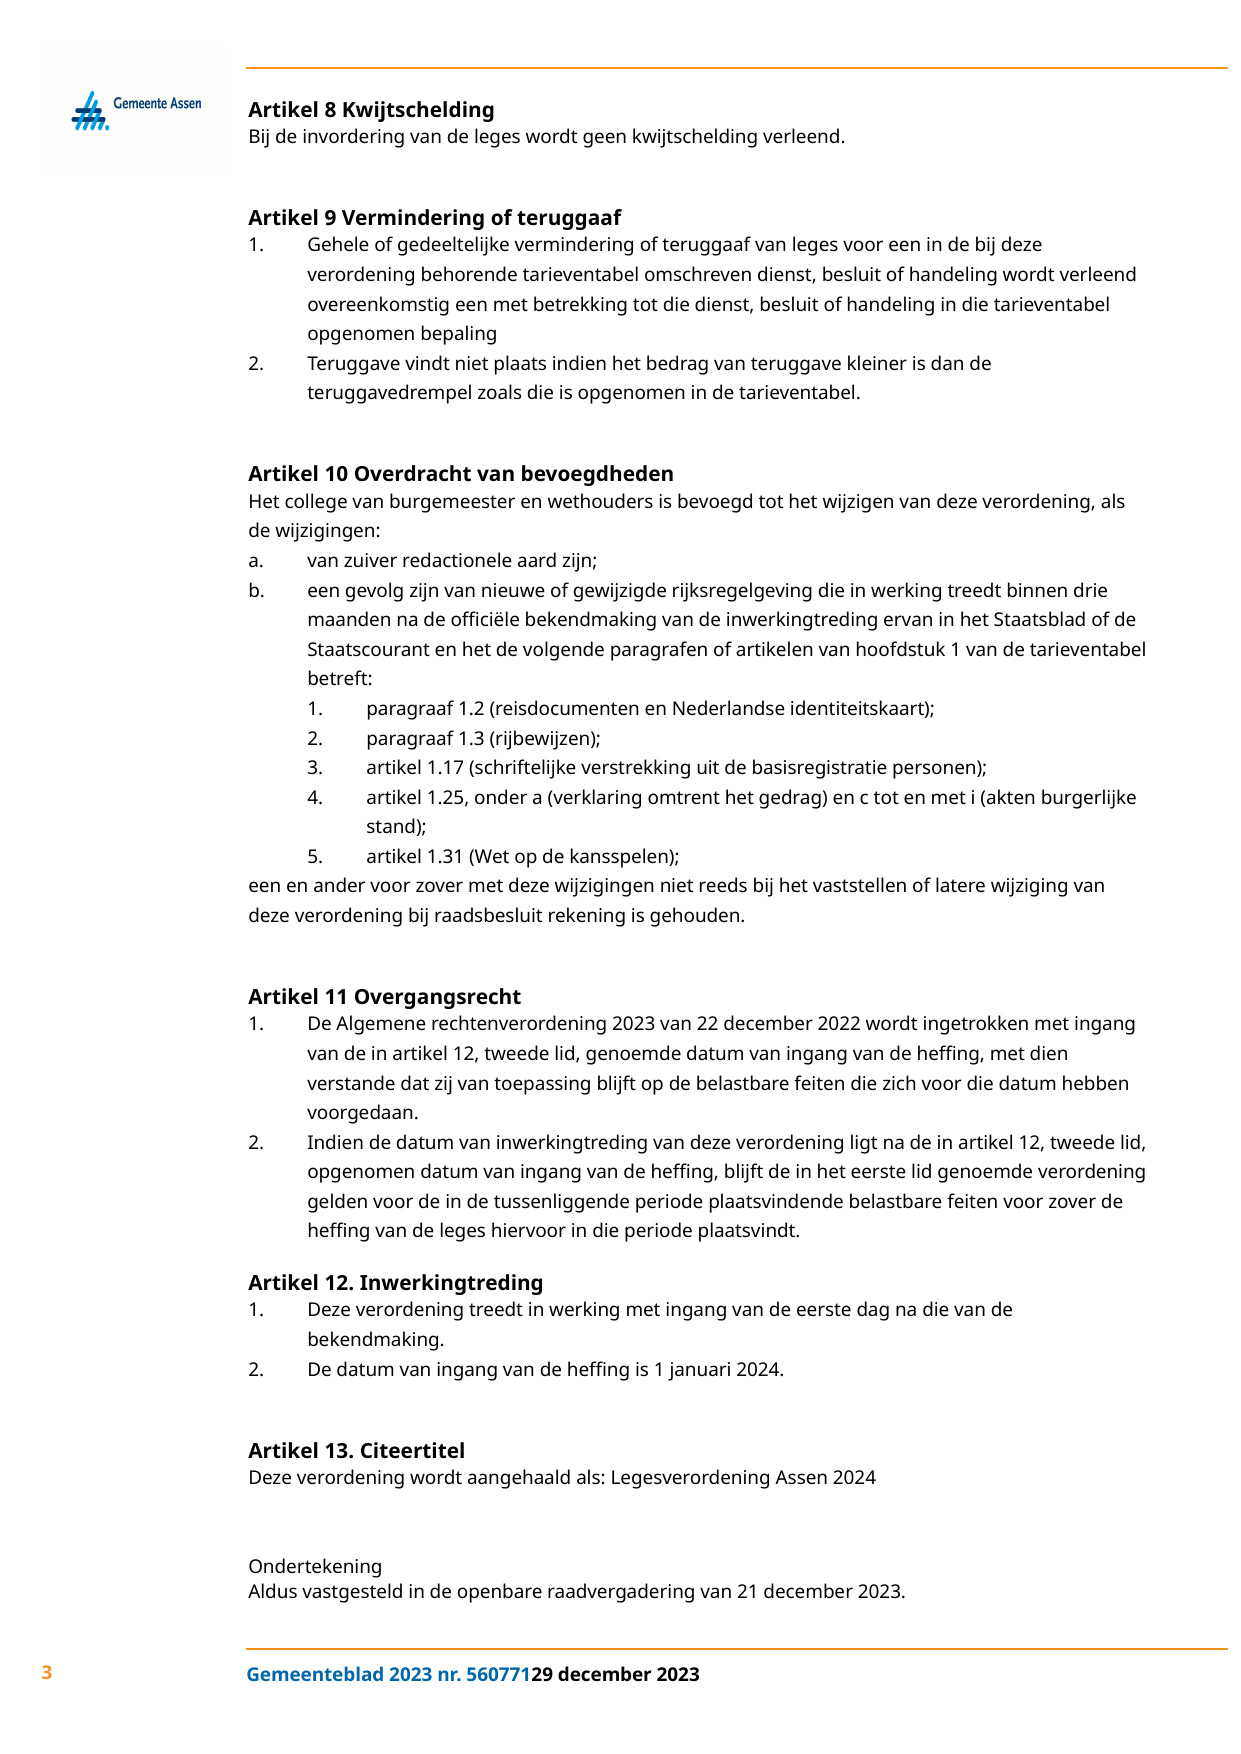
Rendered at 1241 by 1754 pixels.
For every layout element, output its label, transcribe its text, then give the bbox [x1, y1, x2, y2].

list artikel 1.17 (schriftelijke verstrekking uit de basisregistratie personen); [307, 754, 1152, 780]
text Artikel 10 Overdracht van bevoegdheden [248, 459, 1152, 488]
text Aldus vastgesteld in de openbare raadvergadering van 21 december 2023. [248, 1579, 1152, 1604]
list De datum van ingang van de heffing is 1 januari 2024. [248, 1356, 1152, 1381]
list paragraaf 1.2 (reisdocumenten en Nederlandse identiteitskaart); [307, 695, 1152, 721]
list een gevolg zijn van nieuwe of gewijzigde rijksregelgeving die in werking treedt binnen drie maanden na de officiële bekendmaking van de inwerkingtreding ervan in het Staatsblad of de Staatscourant en het de volgende paragrafen of artikelen van hoofdstuk 1 van de tarieventabel betreft: [248, 577, 1152, 691]
text Artikel 13. Citeertitel [248, 1436, 1152, 1464]
list artikel 1.25, onder a (verklaring omtrent het gedrag) en c tot en met i (akten burgerlijke stand); [307, 784, 1152, 839]
list artikel 1.31 (Wet op de kansspelen); [307, 843, 1152, 869]
text Artikel 8 Kwijtschelding [248, 95, 1152, 123]
list Deze verordening treedt in werking met ingang van de eerste dag na die van de bekendmaking. [248, 1297, 1152, 1352]
list Teruggave vindt niet plaats indien het bedrag van teruggave kleiner is dan de teruggavedrempel zoals die is opgenomen in de tarieventabel. [248, 350, 1152, 405]
text Ondertekening [248, 1553, 1152, 1579]
text een en ander voor zover met deze wijzigingen niet reeds bij het vaststellen of latere wijziging van deze verordening bij raadsbesluit rekening is gehouden. [248, 873, 1152, 928]
text Artikel 11 Overgangsrecht [248, 982, 1152, 1011]
text Bij de invordering van de leges wordt geen kwijtschelding verleend. [248, 123, 1152, 149]
text Deze verordening wordt aangehaald als: Legesverordening Assen 2024 [248, 1464, 1152, 1490]
picture [41, 47, 231, 172]
list De Algemene rechtenverordening 2023 van 22 december 2022 wordt ingetrokken met ingang van de in artikel 12, tweede lid, genoemde datum van ingang van de heffing, met dien verstande dat zij van toepassing blijft op de belastbare feiten die zich voor die datum hebben voorgedaan. [248, 1011, 1152, 1125]
text Het college van burgemeester en wethouders is bevoegd tot het wijzigen van deze verordening, als de wijzigingen: [248, 488, 1152, 543]
list van zuiver redactionele aard zijn; [248, 547, 1152, 573]
text Artikel 12. Inwerkingtreding [248, 1268, 1152, 1297]
list Indien de datum van inwerkingtreding van deze verordening ligt na de in artikel 12, tweede lid, opgenomen datum van ingang van de heffing, blijft de in het eerste lid genoemde verordening gelden voor de in de tussenliggende periode plaatsvindende belastbare feiten voor zover de heffing van de leges hiervoor in die periode plaatsvindt. [248, 1129, 1152, 1243]
text Artikel 9 Vermindering of teruggaaf [248, 203, 1152, 232]
list Gehele of gedeeltelijke vermindering of teruggaaf van leges voor een in de bij deze verordening behorende tarieventabel omschreven dienst, besluit of handeling wordt verleend overeenkomstig een met betrekking tot die dienst, besluit of handeling in die tarieventabel opgenomen bepaling [248, 232, 1152, 346]
list paragraaf 1.3 (rijbewijzen); [307, 725, 1152, 750]
